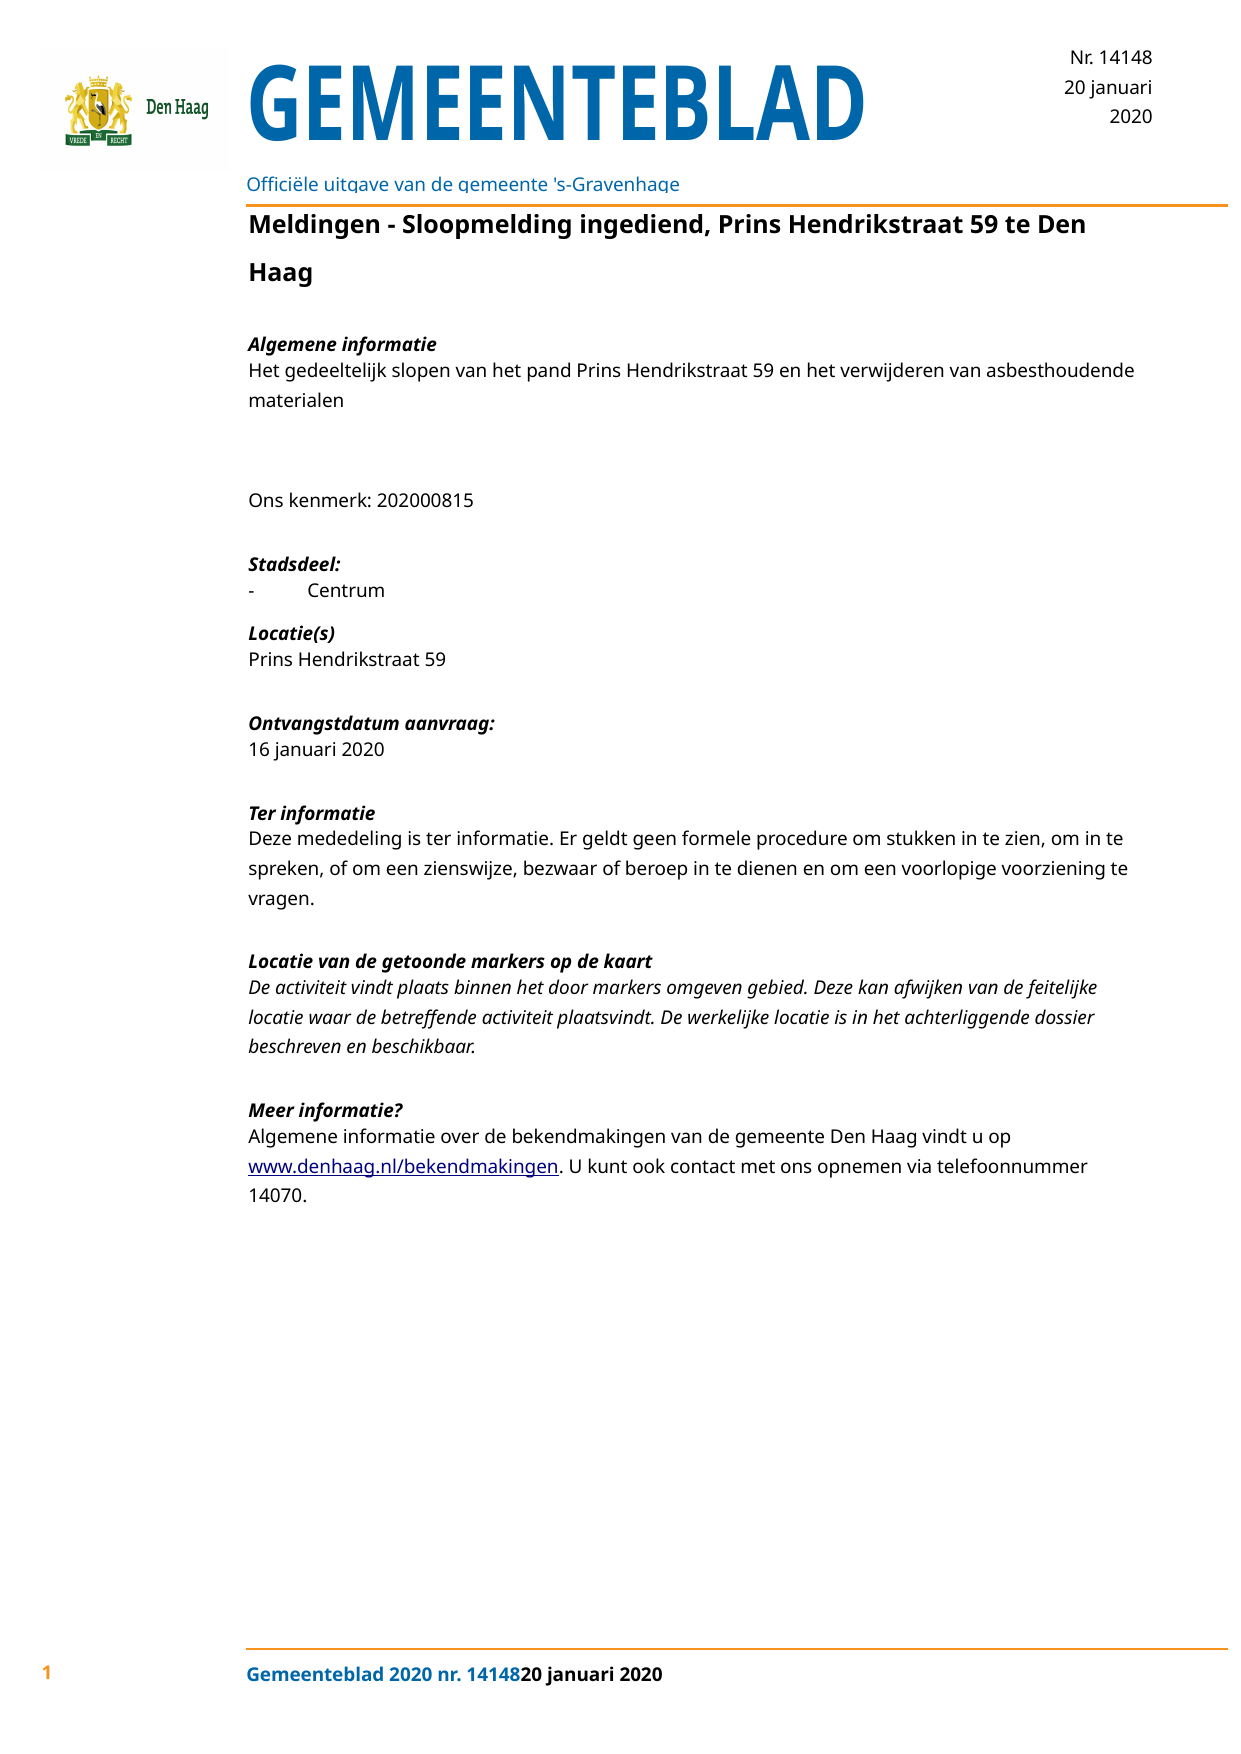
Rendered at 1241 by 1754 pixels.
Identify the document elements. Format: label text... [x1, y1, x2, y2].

text Locatie van de getoonde markers op de kaart [248, 949, 1152, 974]
text 16 januari 2020 [248, 736, 1152, 762]
text Prins Hendrikstraat 59 [248, 646, 1152, 672]
list Centrum [248, 577, 1152, 603]
text De activiteit vindt plaats binnen het door markers omgeven gebied. Deze kan afwijken van de feitelijke locatie waar de betreffende activiteit plaatsvindt. De werkelijke locatie is in het achterliggende dossier beschreven en beschikbaar. [248, 974, 1152, 1059]
text Ter informatie [248, 800, 1152, 826]
text Meer informatie? [248, 1097, 1152, 1123]
text Algemene informatie [248, 331, 1152, 357]
text Locatie(s) [248, 620, 1152, 646]
picture [41, 47, 231, 172]
text Meldingen - Sloopmelding ingediend, Prins Hendrikstraat 59 te Den Haag [248, 207, 1152, 288]
text Het gedeeltelijk slopen van het pand Prins Hendrikstraat 59 en het verwijderen van asbesthoudende materialen [248, 357, 1152, 412]
text Algemene informatie over de bekendmakingen van de gemeente Den Haag vindt u op www.denhaag.nl/bekendmakingen. U kunt ook contact met ons opnemen via telefoonnummer 14070. [248, 1123, 1152, 1208]
text Stadsdeel: [248, 552, 1152, 577]
text Ontvangstdatum aanvraag: [248, 710, 1152, 736]
text Ons kenmerk: 202000815 [248, 488, 1152, 513]
text Deze mededeling is ter informatie. Er geldt geen formele procedure om stukken in te zien, om in te spreken, of om een zienswijze, bezwaar of beroep in te dienen en om een voorlopige voorziening te vragen. [248, 826, 1152, 910]
